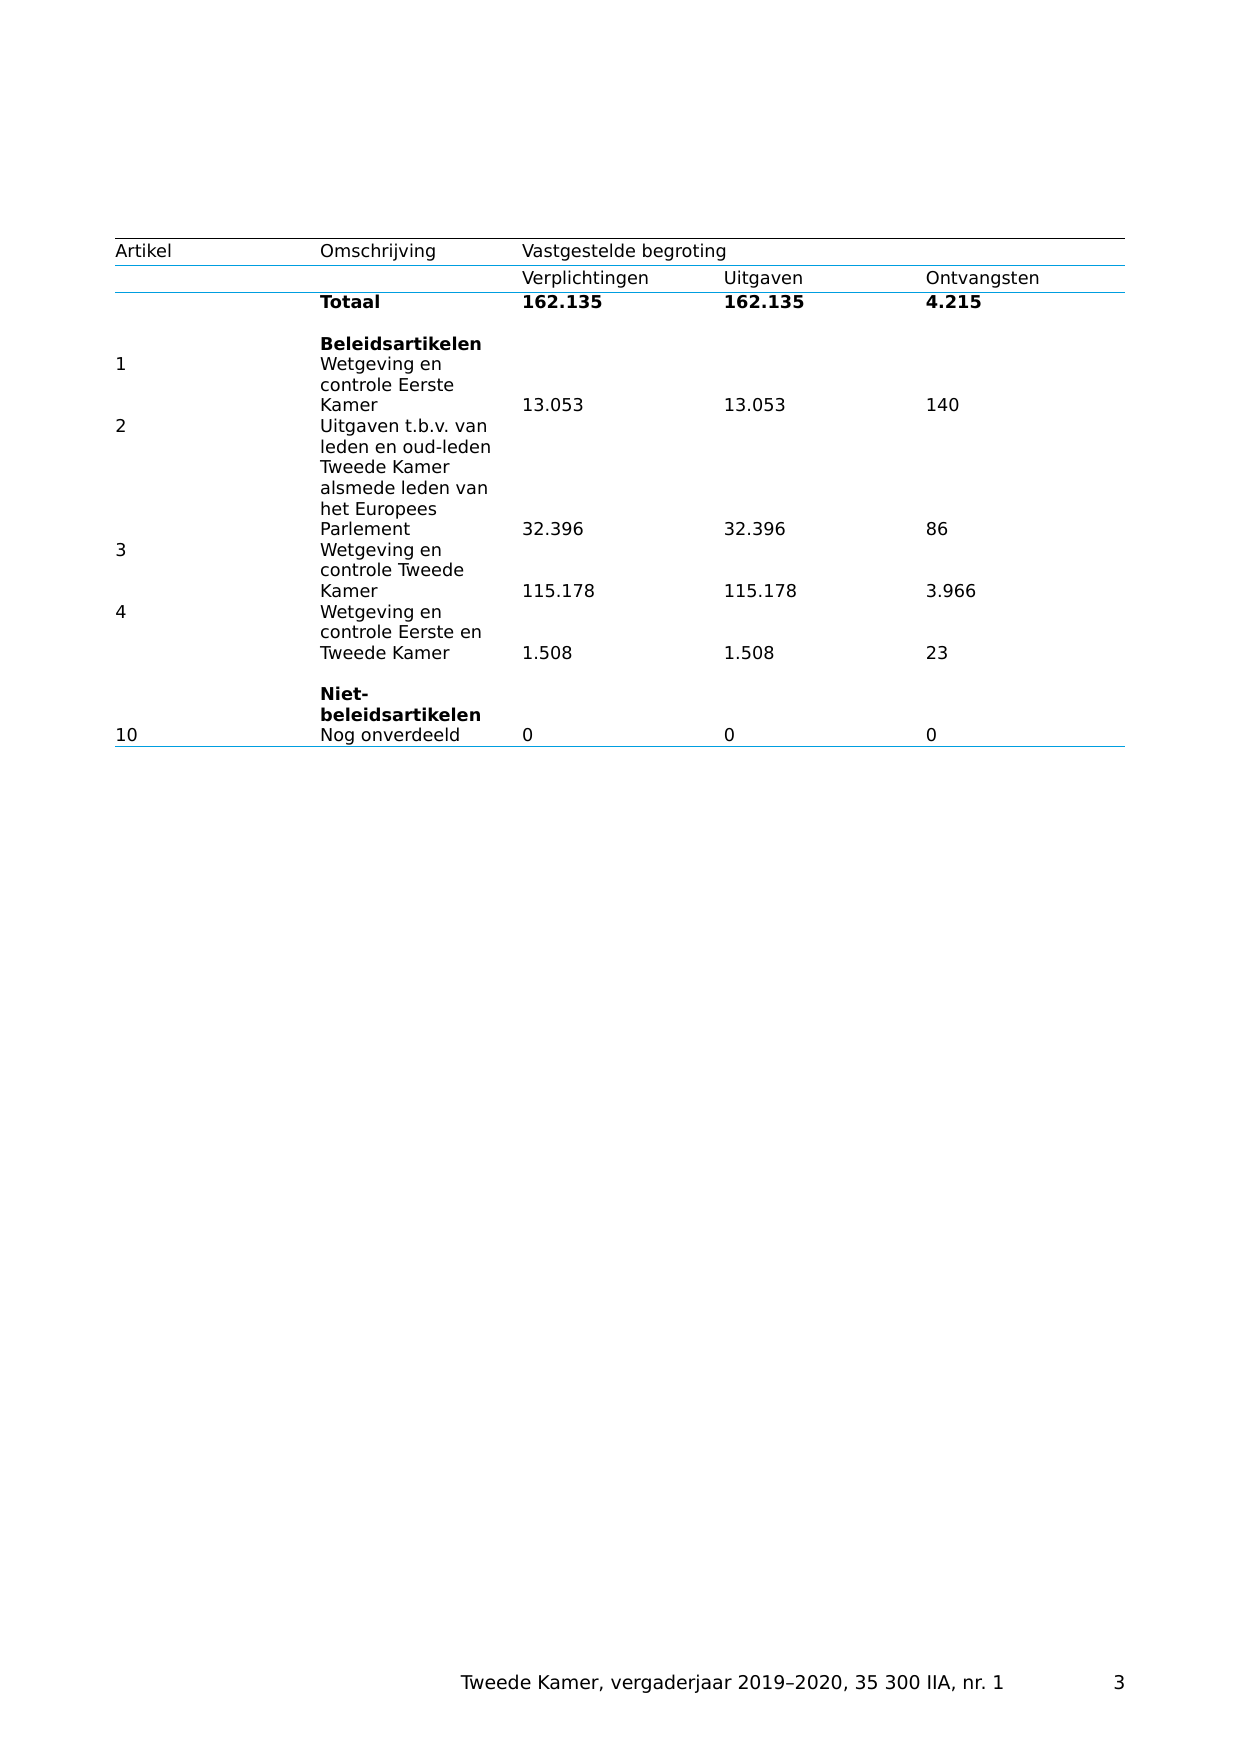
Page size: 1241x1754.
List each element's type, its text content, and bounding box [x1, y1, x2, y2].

table_cell [115, 293, 317, 313]
table_cell [519, 334, 721, 354]
table_cell [115, 313, 317, 333]
table_cell Vastgestelde begroting [519, 239, 1125, 265]
table_cell 4.215 [923, 293, 1125, 313]
table_cell Uitgaven t.b.v. van leden en oud-leden Tweede Kamer alsmede leden van het Europees Parlement [317, 416, 519, 540]
table_cell [923, 313, 1125, 333]
table_cell Ontvangsten [923, 266, 1125, 292]
table_cell 13.053 [519, 354, 721, 416]
table_cell 162.135 [519, 293, 721, 313]
table_cell [519, 684, 721, 725]
table_cell 3 [115, 540, 317, 602]
table_cell [923, 684, 1125, 725]
table_cell Beleidsartikelen [317, 334, 519, 354]
table_cell Totaal [317, 293, 519, 313]
table_cell Wetgeving en controle Tweede Kamer [317, 540, 519, 602]
table_cell 0 [923, 725, 1125, 746]
table_cell [317, 266, 519, 292]
table_cell 0 [721, 725, 923, 746]
table_cell Uitgaven [721, 266, 923, 292]
table_cell [923, 664, 1125, 684]
table_cell 1.508 [519, 602, 721, 663]
table_cell 32.396 [721, 416, 923, 540]
table_cell 10 [115, 725, 317, 746]
table_cell 32.396 [519, 416, 721, 540]
table_cell 140 [923, 354, 1125, 416]
table_header Tabel 1 Vastgestelde begrotingsstaat van de Staten-Generaal (IIA) voor het jaar 2020 (bedragen x € 1.000) [115, 213, 1125, 238]
table_cell [115, 664, 317, 684]
table_cell 162.135 [721, 293, 923, 313]
table_cell Wetgeving en controle Eerste Kamer [317, 354, 519, 416]
table_cell 0 [519, 725, 721, 746]
table_cell [721, 684, 923, 725]
table_cell Omschrijving [317, 239, 519, 265]
table_cell [721, 664, 923, 684]
table_cell [317, 313, 519, 333]
table_cell [519, 313, 721, 333]
table_cell Verplichtingen [519, 266, 721, 292]
table_cell Wetgeving en controle Eerste en Tweede Kamer [317, 602, 519, 663]
table_cell 86 [923, 416, 1125, 540]
table_cell Nog onverdeeld [317, 725, 519, 746]
table_cell 2 [115, 416, 317, 540]
table_cell 4 [115, 602, 317, 663]
table_cell [115, 684, 317, 725]
table_cell [519, 664, 721, 684]
table_cell 1.508 [721, 602, 923, 663]
table_cell [923, 334, 1125, 354]
table_cell 1 [115, 354, 317, 416]
table_cell [115, 334, 317, 354]
table_cell [721, 334, 923, 354]
table_cell [721, 313, 923, 333]
table_cell [115, 266, 317, 292]
table_cell Artikel [115, 239, 317, 265]
table_cell 23 [923, 602, 1125, 663]
table_cell 3.966 [923, 540, 1125, 602]
table_cell Niet-beleidsartikelen [317, 684, 519, 725]
table_cell 115.178 [721, 540, 923, 602]
table_cell [317, 664, 519, 684]
table_cell 13.053 [721, 354, 923, 416]
table_cell 115.178 [519, 540, 721, 602]
